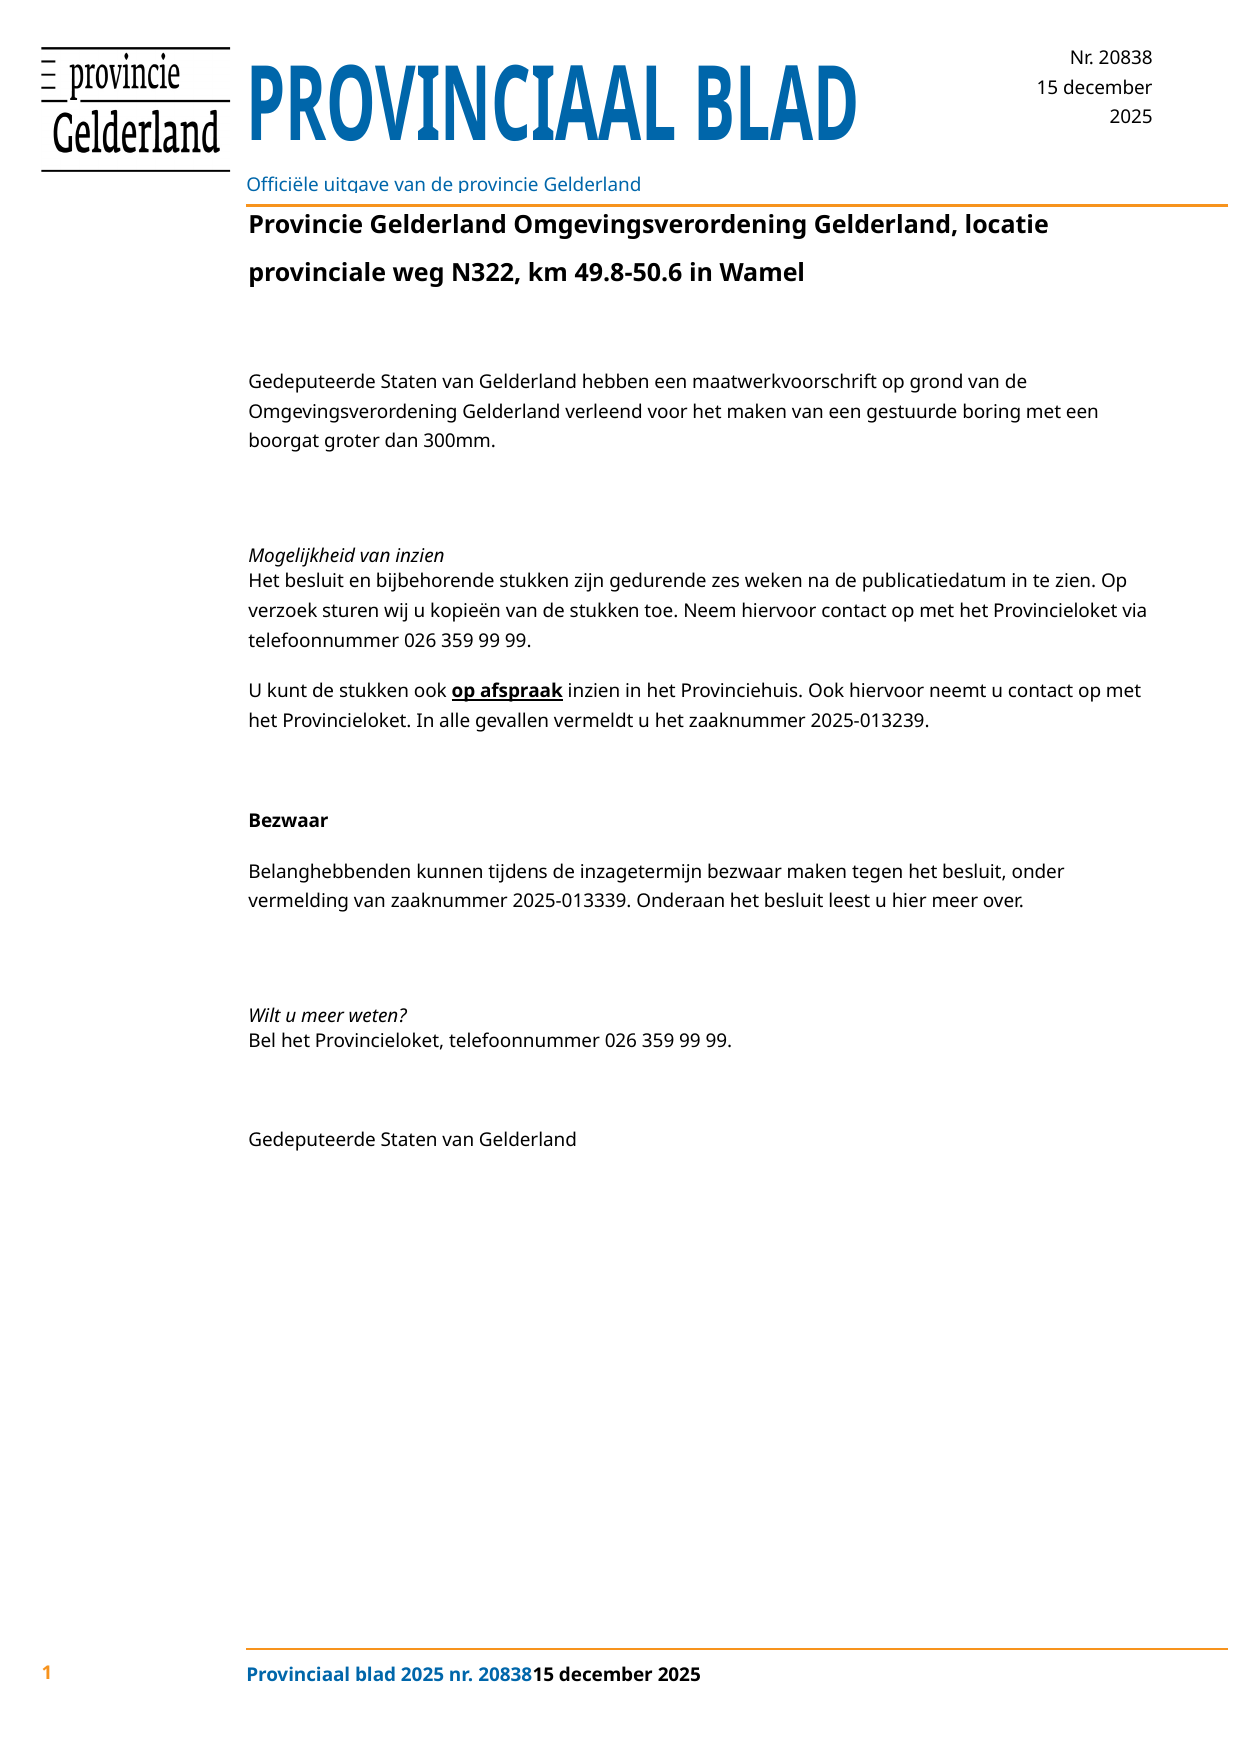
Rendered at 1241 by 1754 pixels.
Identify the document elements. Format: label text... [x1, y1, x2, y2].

text U kunt de stukken ook op afspraak inzien in het Provinciehuis. Ook hiervoor neemt u contact op met het Provincieloket. In alle gevallen vermeldt u het zaaknummer 2025-013239. [248, 677, 1152, 732]
text Gedeputeerde Staten van Gelderland [248, 1126, 1152, 1152]
text Wilt u meer weten? [248, 1002, 1152, 1028]
picture [41, 47, 231, 172]
text Gedeputeerde Staten van Gelderland hebben een maatwerkvoorschrift op grond van de Omgevingsverordening Gelderland verleend voor het maken van een gestuurde boring met een boorgat groter dan 300mm. [248, 368, 1152, 453]
text Provincie Gelderland Omgevingsverordening Gelderland, locatie provinciale weg N322, km 49.8-50.6 in Wamel [248, 207, 1152, 288]
text Bezwaar [248, 808, 1152, 833]
text Belanghebbenden kunnen tijdens de inzagetermijn bezwaar maken tegen het besluit, onder vermelding van zaaknummer 2025-013339. Onderaan het besluit leest u hier meer over. [248, 858, 1152, 913]
text Het besluit en bijbehorende stukken zijn gedurende zes weken na de publicatiedatum in te zien. Op verzoek sturen wij u kopieën van de stukken toe. Neem hiervoor contact op met het Provincieloket via telefoonnummer 026 359 99 99. [248, 568, 1152, 652]
text Bel het Provincieloket, telefoonnummer 026 359 99 99. [248, 1028, 1152, 1053]
text Mogelijkheid van inzien [248, 542, 1152, 568]
